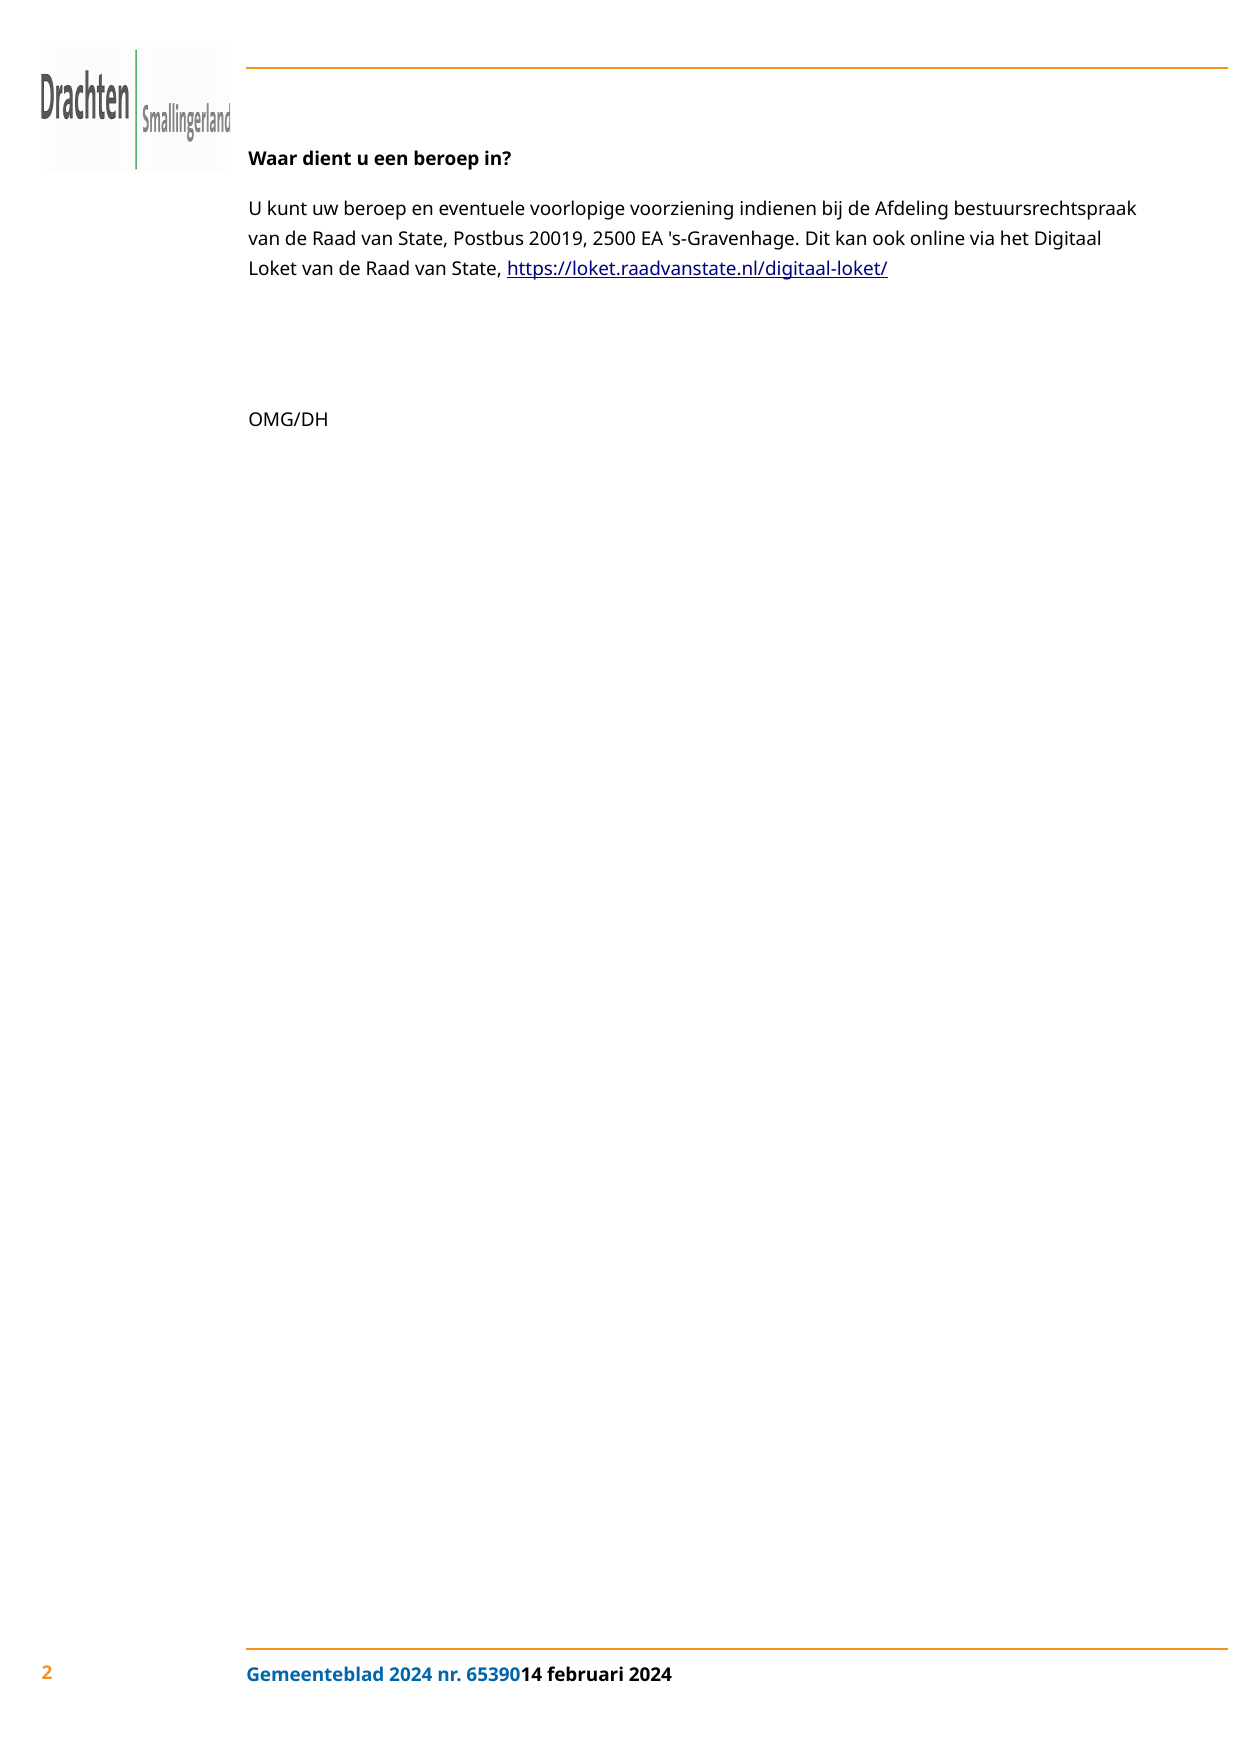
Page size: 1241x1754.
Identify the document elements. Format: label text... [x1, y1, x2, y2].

text U kunt uw beroep en eventuele voorlopige voorziening indienen bij de Afdeling bestuursrechtspraak van de Raad van State, Postbus 20019, 2500 EA 's-Gravenhage. Dit kan ook online via het Digitaal Loket van de Raad van State, https://loket.raadvanstate.nl/digitaal-loket/ [248, 196, 1152, 281]
text OMG/DH [248, 406, 1152, 432]
text Waar dient u een beroep in? [248, 145, 1152, 171]
picture [41, 47, 231, 172]
